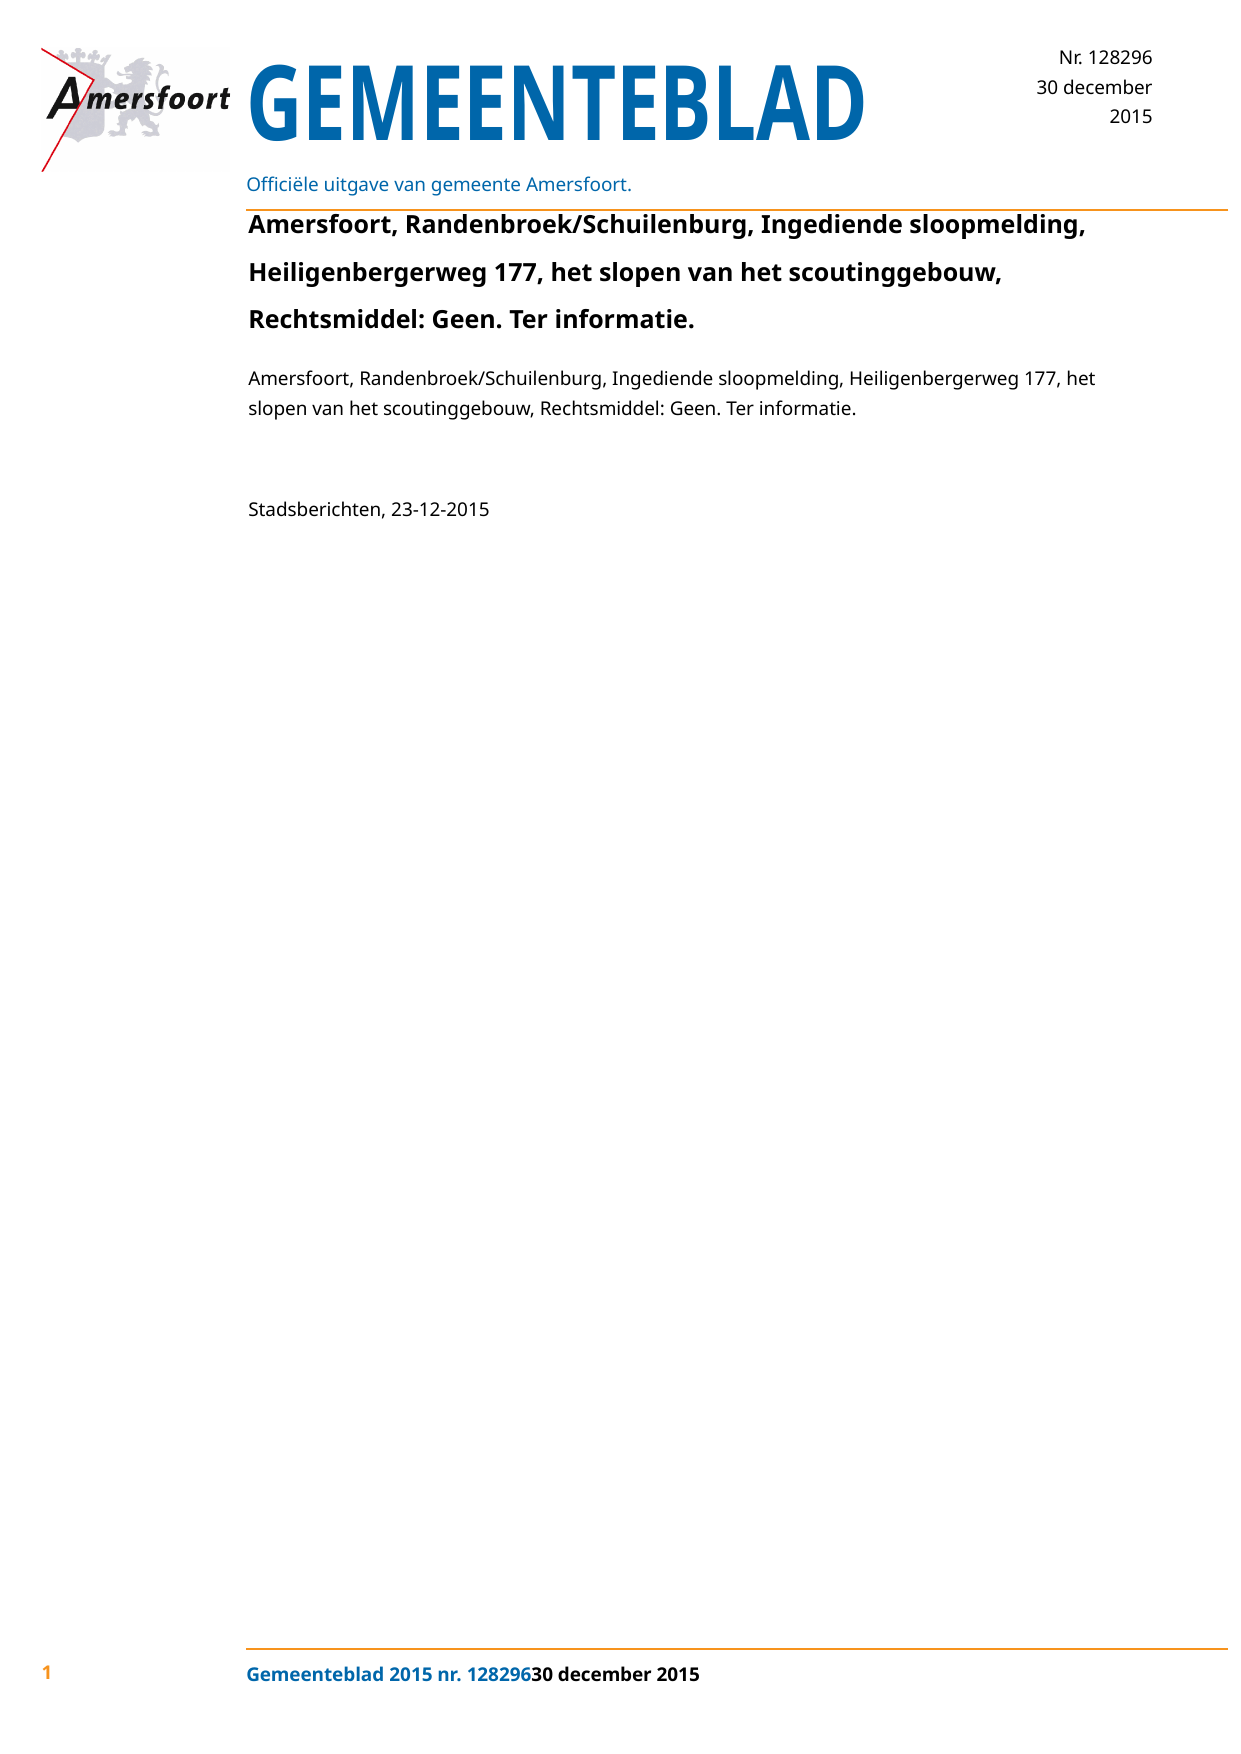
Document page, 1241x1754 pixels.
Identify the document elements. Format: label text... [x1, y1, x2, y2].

text Amersfoort, Randenbroek/Schuilenburg, Ingediende sloopmelding, Heiligenbergerweg 177, het slopen van het scoutinggebouw, Rechtsmiddel: Geen. Ter informatie. [248, 211, 1152, 336]
text Amersfoort, Randenbroek/Schuilenburg, Ingediende sloopmelding, Heiligenbergerweg 177, het slopen van het scoutinggebouw, Rechtsmiddel: Geen. Ter informatie. [248, 366, 1152, 421]
text Stadsberichten, 23-12-2015 [248, 496, 1152, 522]
picture [41, 47, 231, 172]
